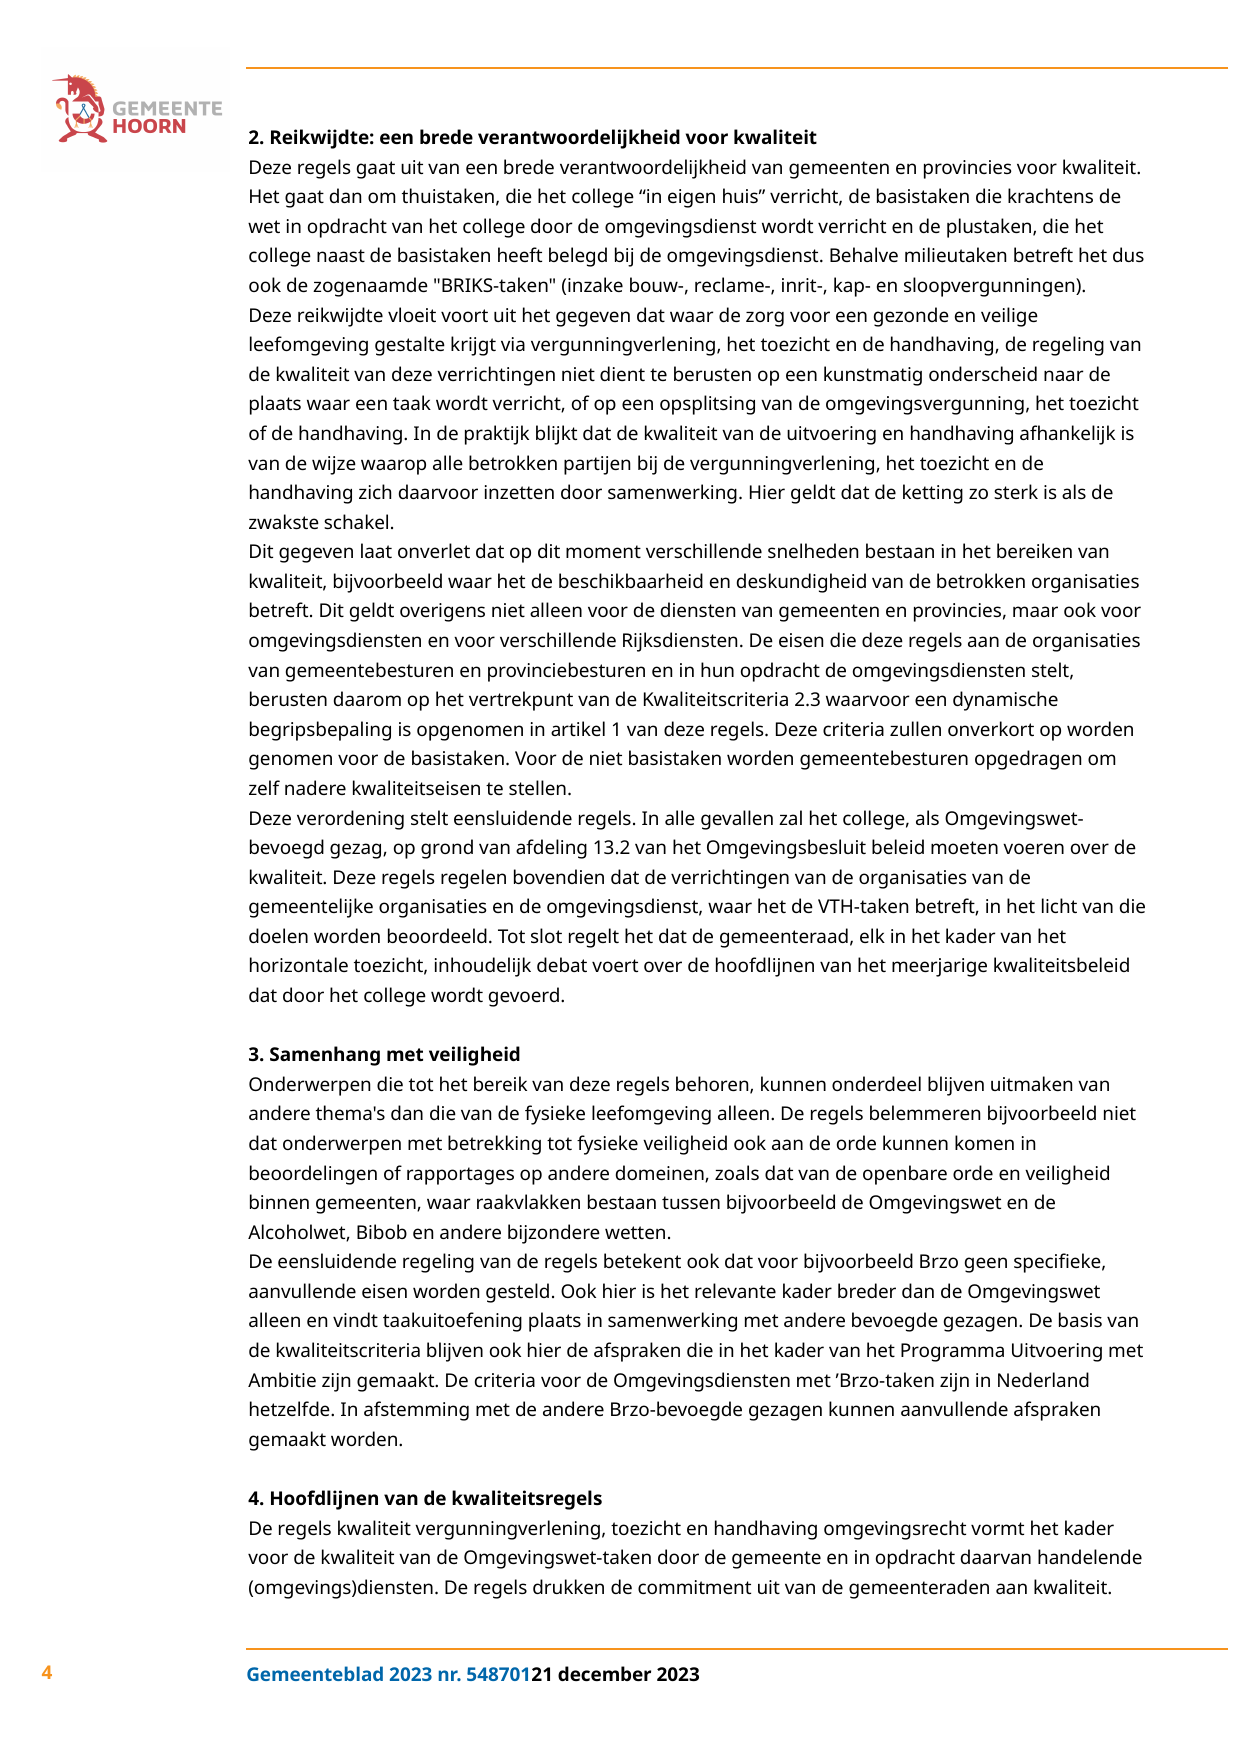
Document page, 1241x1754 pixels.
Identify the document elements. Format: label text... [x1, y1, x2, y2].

text Deze verordening stelt eensluidende regels. In alle gevallen zal het college, als Omgevingswet-bevoegd gezag, op grond van afdeling 13.2 van het Omgevingsbesluit beleid moeten voeren over de kwaliteit. Deze regels regelen bovendien dat de verrichtingen van de organisaties van de gemeentelijke organisaties en de omgevingsdienst, waar het de VTH-taken betreft, in het licht van die doelen worden beoordeeld. Tot slot regelt het dat de gemeenteraad, elk in het kader van het horizontale toezicht, inhoudelijk debat voert over de hoofdlijnen van het meerjarige kwaliteitsbeleid dat door het college wordt gevoerd. [248, 805, 1152, 1008]
text Deze regels gaat uit van een brede verantwoordelijkheid van gemeenten en provincies voor kwaliteit. Het gaat dan om thuistaken, die het college “in eigen huis” verricht, de basistaken die krachtens de wet in opdracht van het college door de omgevingsdienst wordt verricht en de plustaken, die het college naast de basistaken heeft belegd bij de omgevingsdienst. Behalve milieutaken betreft het dus ook de zogenaamde "BRIKS-taken" (inzake bouw-, reclame-, inrit-, kap- en sloopvergunningen). [248, 154, 1152, 298]
text Dit gegeven laat onverlet dat op dit moment verschillende snelheden bestaan in het bereiken van kwaliteit, bijvoorbeeld waar het de beschikbaarheid en deskundigheid van de betrokken organisaties betreft. Dit geldt overigens niet alleen voor de diensten van gemeenten en provincies, maar ook voor omgevingsdiensten en voor verschillende Rijksdiensten. De eisen die deze regels aan de organisaties van gemeentebesturen en provinciebesturen en in hun opdracht de omgevingsdiensten stelt, berusten daarom op het vertrekpunt van de Kwaliteitscriteria 2.3 waarvoor een dynamische begripsbepaling is opgenomen in artikel 1 van deze regels. Deze criteria zullen onverkort op worden genomen voor de basistaken. Voor de niet basistaken worden gemeentebesturen opgedragen om zelf nadere kwaliteitseisen te stellen. [248, 538, 1152, 801]
text 4. Hoofdlijnen van de kwaliteitsregels [248, 1485, 1152, 1511]
text 3. Samenhang met veiligheid [248, 1041, 1152, 1067]
text De eensluidende regeling van de regels betekent ook dat voor bijvoorbeeld Brzo geen specifieke, aanvullende eisen worden gesteld. Ook hier is het relevante kader breder dan de Omgevingswet alleen en vindt taakuitoefening plaats in samenwerking met andere bevoegde gezagen. De basis van de kwaliteitscriteria blijven ook hier de afspraken die in het kader van het Programma Uitvoering met Ambitie zijn gemaakt. De criteria voor de Omgevingsdiensten met ’Brzo-taken zijn in Nederland hetzelfde. In afstemming met de andere Brzo-bevoegde gezagen kunnen aanvullende afspraken gemaakt worden. [248, 1248, 1152, 1452]
text 2. Reikwijdte: een brede verantwoordelijkheid voor kwaliteit [248, 124, 1152, 150]
text Onderwerpen die tot het bereik van deze regels behoren, kunnen onderdeel blijven uitmaken van andere thema's dan die van de fysieke leefomgeving alleen. De regels belemmeren bijvoorbeeld niet dat onderwerpen met betrekking tot fysieke veiligheid ook aan de orde kunnen komen in beoordelingen of rapportages op andere domeinen, zoals dat van de openbare orde en veiligheid binnen gemeenten, waar raakvlakken bestaan tussen bijvoorbeeld de Omgevingswet en de Alcoholwet, Bibob en andere bijzondere wetten. [248, 1071, 1152, 1245]
text De regels kwaliteit vergunningverlening, toezicht en handhaving omgevingsrecht vormt het kader voor de kwaliteit van de Omgevingswet-taken door de gemeente en in opdracht daarvan handelende (omgevings)diensten. De regels drukken de commitment uit van de gemeenteraden aan kwaliteit. [248, 1515, 1152, 1600]
picture [41, 47, 231, 172]
text Deze reikwijdte vloeit voort uit het gegeven dat waar de zorg voor een gezonde en veilige leefomgeving gestalte krijgt via vergunningverlening, het toezicht en de handhaving, de regeling van de kwaliteit van deze verrichtingen niet dient te berusten op een kunstmatig onderscheid naar de plaats waar een taak wordt verricht, of op een opsplitsing van de omgevingsvergunning, het toezicht of de handhaving. In de praktijk blijkt dat de kwaliteit van de uitvoering en handhaving afhankelijk is van de wijze waarop alle betrokken partijen bij de vergunningverlening, het toezicht en de handhaving zich daarvoor inzetten door samenwerking. Hier geldt dat de ketting zo sterk is als de zwakste schakel. [248, 302, 1152, 535]
